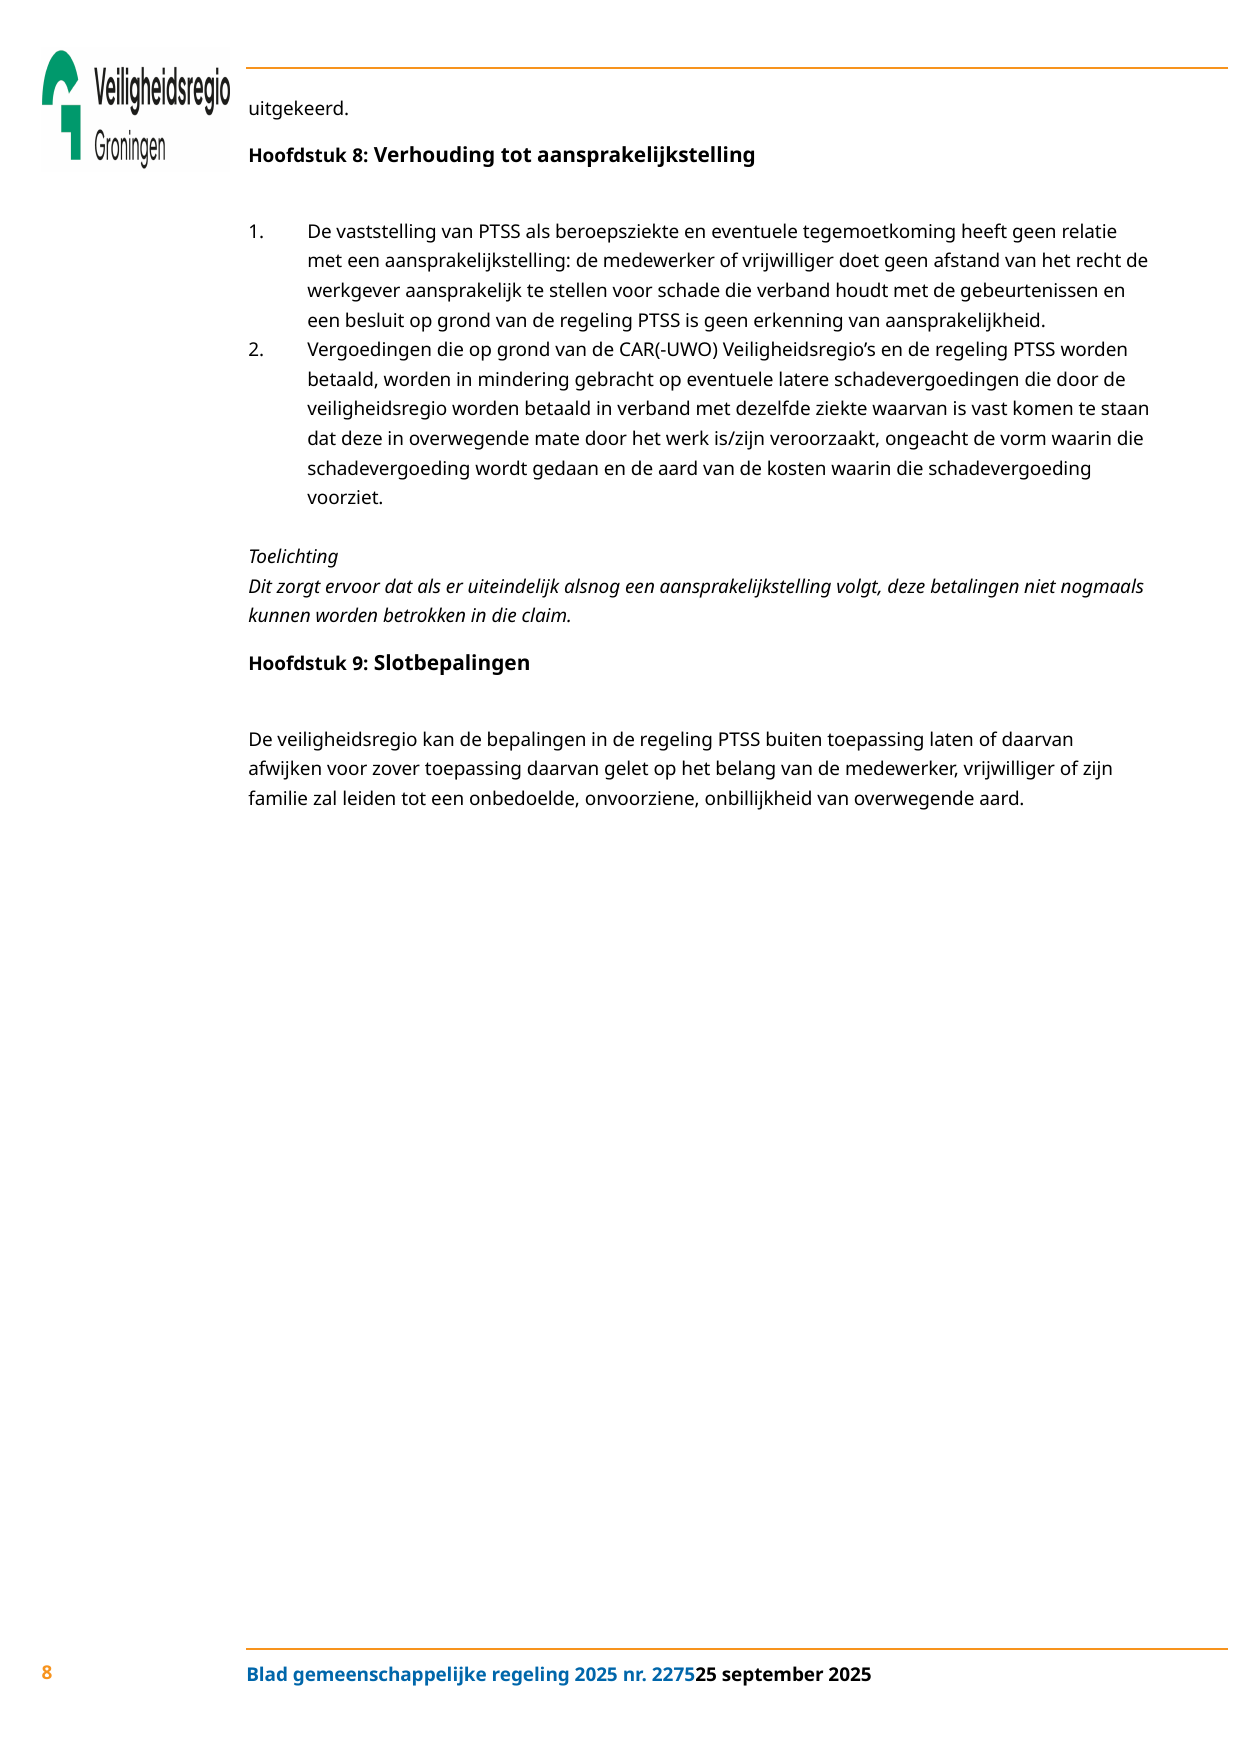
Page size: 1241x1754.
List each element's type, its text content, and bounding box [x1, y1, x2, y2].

text Hoofdstuk 8: Verhouding tot aansprakelijkstelling [248, 140, 1152, 169]
text De veiligheidsregio kan de bepalingen in de regeling PTSS buiten toepassing laten of daarvan afwijken voor zover toepassing daarvan gelet op het belang van de medewerker, vrijwilliger of zijn familie zal leiden tot een onbedoelde, onvoorziene, onbillijkheid van overwegende aard. [248, 726, 1152, 811]
list Vergoedingen die op grond van de CAR(-UWO) Veiligheidsregio’s en de regeling PTSS worden betaald, worden in mindering gebracht op eventuele latere schadevergoedingen die door de veiligheidsregio worden betaald in verband met dezelfde ziekte waarvan is vast komen te staan dat deze in overwegende mate door het werk is/zijn veroorzaakt, ongeacht de vorm waarin die schadevergoeding wordt gedaan en de aard van de kosten waarin die schadevergoeding voorziet. [248, 336, 1152, 510]
text Hoofdstuk 9: Slotbepalingen [248, 648, 1152, 677]
picture [41, 47, 231, 172]
list De vaststelling van PTSS als beroepsziekte en eventuele tegemoetkoming heeft geen relatie met een aansprakelijkstelling: de medewerker of vrijwilliger doet geen afstand van het recht de werkgever aansprakelijk te stellen voor schade die verband houdt met de gebeurtenissen en een besluit op grond van de regeling PTSS is geen erkenning van aansprakelijkheid. [248, 218, 1152, 333]
text uitgekeerd. [248, 95, 1152, 121]
text Dit zorgt ervoor dat als er uiteindelijk alsnog een aansprakelijkstelling volgt, deze betalingen niet nogmaals kunnen worden betrokken in die claim. [248, 573, 1152, 628]
text Toelichting [248, 543, 1152, 569]
